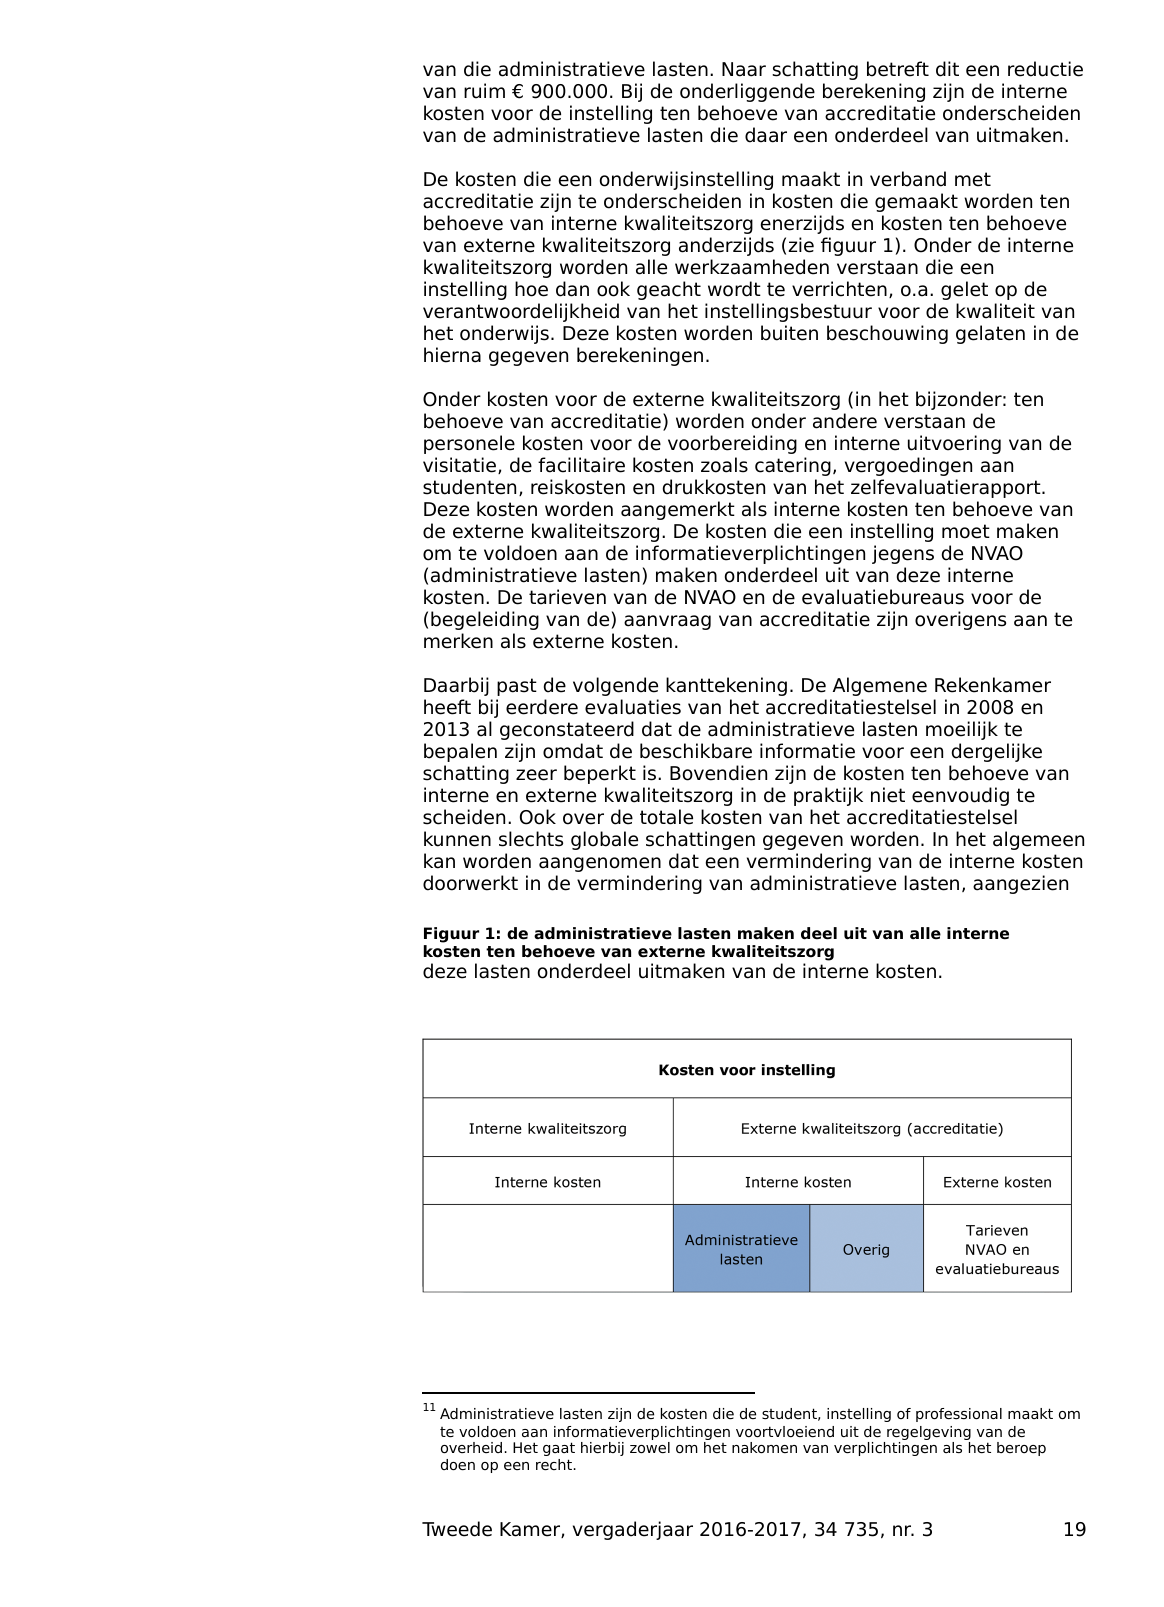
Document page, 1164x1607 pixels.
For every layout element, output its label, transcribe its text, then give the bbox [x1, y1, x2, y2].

text Daarbij past de volgende kanttekening. De Algemene Rekenkamer heeft bij eerdere evaluaties van het accreditatiestelsel in 2008 en 2013 al geconstateerd dat de administratieve lasten moeilijk te bepalen zijn omdat de beschikbare informatie voor een dergelijke schatting zeer beperkt is. Bovendien zijn de kosten ten behoeve van interne en externe kwaliteitszorg in de praktijk niet eenvoudig te scheiden. Ook over de totale kosten van het accreditatiestelsel kunnen slechts globale schattingen gegeven worden. In het algemeen kan worden aangenomen dat een vermindering van de interne kosten doorwerkt in de vermindering van administratieve lasten, aangezien deze lasten onderdeel uitmaken van de interne kosten. [422, 675, 1087, 983]
text van die administratieve lasten. Naar schatting betreft dit een reductie van ruim € 900.000. Bij de onderliggende berekening zijn de interne kosten voor de instelling ten behoeve van accreditatie onderscheiden van de administratieve lasten die daar een onderdeel van uitmaken. [422, 59, 1087, 147]
text Administratieve lasten zijn de kosten die de student, instelling of professional maakt om te voldoen aan informatieverplichtingen voortvloeiend uit de regelgeving van de overheid. Het gaat hierbij zowel om het nakomen van verplichtingen als het beroep doen op een recht. [422, 1402, 1087, 1474]
text De kosten die een onderwijsinstelling maakt in verband met accreditatie zijn te onderscheiden in kosten die gemaakt worden ten behoeve van interne kwaliteitszorg enerzijds en kosten ten behoeve van externe kwaliteitszorg anderzijds (zie figuur 1). Onder de interne kwaliteitszorg worden alle werkzaamheden verstaan die een instelling hoe dan ook geacht wordt te verrichten, o.a. gelet op de verantwoordelijkheid van het instellingsbestuur voor de kwaliteit van het onderwijs. Deze kosten worden buiten beschouwing gelaten in de hierna gegeven berekeningen. [422, 169, 1087, 367]
text Figuur 1: de administratieve lasten maken deel uit van alle interne kosten ten behoeve van externe kwaliteitszorg [422, 925, 1072, 961]
picture [422, 1038, 1072, 1293]
text Onder kosten voor de externe kwaliteitszorg (in het bijzonder: ten behoeve van accreditatie) worden onder andere verstaan de personele kosten voor de voorbereiding en interne uitvoering van de visitatie, de facilitaire kosten zoals catering, vergoedingen aan studenten, reiskosten en drukkosten van het zelfevaluatierapport. Deze kosten worden aangemerkt als interne kosten ten behoeve van de externe kwaliteitszorg. De kosten die een instelling moet maken om te voldoen aan de informatieverplichtingen jegens de NVAO (administratieve lasten) maken onderdeel uit van deze interne kosten. De tarieven van de NVAO en de evaluatiebureaus voor de (begeleiding van de) aanvraag van accreditatie zijn overigens aan te merken als externe kosten. [422, 389, 1087, 653]
